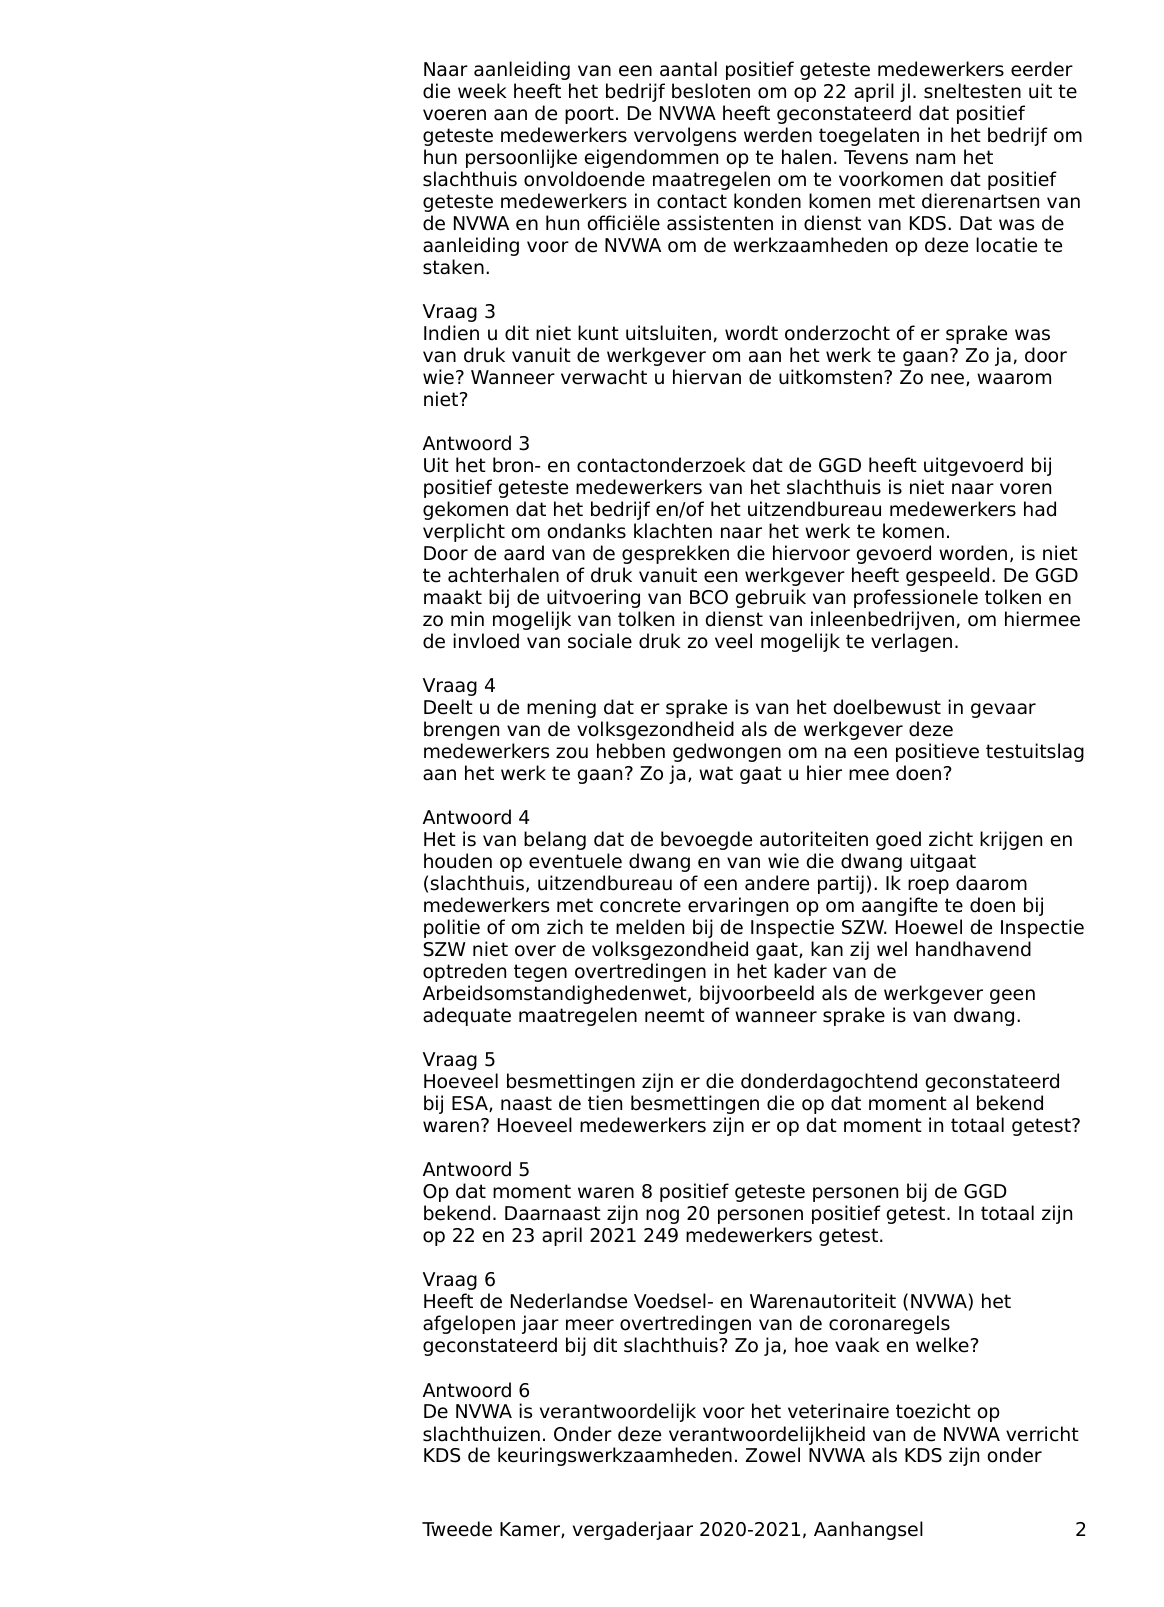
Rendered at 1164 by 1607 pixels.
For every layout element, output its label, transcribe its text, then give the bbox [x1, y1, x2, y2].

text Antwoord 3 [422, 433, 1087, 455]
text Hoeveel besmettingen zijn er die donderdagochtend geconstateerd bij ESA, naast de tien besmettingen die op dat moment al bekend waren? Hoeveel medewerkers zijn er op dat moment in totaal getest? [422, 1071, 1087, 1137]
text Vraag 6 [422, 1269, 1087, 1291]
text Vraag 5 [422, 1049, 1087, 1071]
text Naar aanleiding van een aantal positief geteste medewerkers eerder die week heeft het bedrijf besloten om op 22 april jl. sneltesten uit te voeren aan de poort. De NVWA heeft geconstateerd dat positief geteste medewerkers vervolgens werden toegelaten in het bedrijf om hun persoonlijke eigendommen op te halen. Tevens nam het slachthuis onvoldoende maatregelen om te voorkomen dat positief geteste medewerkers in contact konden komen met dierenartsen van de NVWA en hun officiële assistenten in dienst van KDS. Dat was de aanleiding voor de NVWA om de werkzaamheden op deze locatie te staken. [422, 59, 1087, 279]
text Antwoord 4 [422, 807, 1087, 829]
text Vraag 3 [422, 301, 1087, 323]
text Deelt u de mening dat er sprake is van het doelbewust in gevaar brengen van de volksgezondheid als de werkgever deze medewerkers zou hebben gedwongen om na een positieve testuitslag aan het werk te gaan? Zo ja, wat gaat u hier mee doen? [422, 697, 1087, 785]
text Het is van belang dat de bevoegde autoriteiten goed zicht krijgen en houden op eventuele dwang en van wie die dwang uitgaat (slachthuis, uitzendbureau of een andere partij). Ik roep daarom medewerkers met concrete ervaringen op om aangifte te doen bij politie of om zich te melden bij de Inspectie SZW. Hoewel de Inspectie SZW niet over de volksgezondheid gaat, kan zij wel handhavend optreden tegen overtredingen in het kader van de Arbeidsomstandighedenwet, bijvoorbeeld als de werkgever geen adequate maatregelen neemt of wanneer sprake is van dwang. [422, 829, 1087, 1027]
text De NVWA is verantwoordelijk voor het veterinaire toezicht op slachthuizen. Onder deze verantwoordelijkheid van de NVWA verricht KDS de keuringswerkzaamheden. Zowel NVWA als KDS zijn onder [422, 1401, 1087, 1467]
text Heeft de Nederlandse Voedsel- en Warenautoriteit (NVWA) het afgelopen jaar meer overtredingen van de coronaregels geconstateerd bij dit slachthuis? Zo ja, hoe vaak en welke? [422, 1291, 1087, 1357]
text Antwoord 5 [422, 1159, 1087, 1181]
text Op dat moment waren 8 positief geteste personen bij de GGD bekend. Daarnaast zijn nog 20 personen positief getest. In totaal zijn op 22 en 23 april 2021 249 medewerkers getest. [422, 1181, 1087, 1247]
text Uit het bron- en contactonderzoek dat de GGD heeft uitgevoerd bij positief geteste medewerkers van het slachthuis is niet naar voren gekomen dat het bedrijf en/of het uitzendbureau medewerkers had verplicht om ondanks klachten naar het werk te komen. [422, 455, 1087, 543]
text Antwoord 6 [422, 1379, 1087, 1401]
text Indien u dit niet kunt uitsluiten, wordt onderzocht of er sprake was van druk vanuit de werkgever om aan het werk te gaan? Zo ja, door wie? Wanneer verwacht u hiervan de uitkomsten? Zo nee, waarom niet? [422, 323, 1087, 411]
text Door de aard van de gesprekken die hiervoor gevoerd worden, is niet te achterhalen of druk vanuit een werkgever heeft gespeeld. De GGD maakt bij de uitvoering van BCO gebruik van professionele tolken en zo min mogelijk van tolken in dienst van inleenbedrijven, om hiermee de invloed van sociale druk zo veel mogelijk te verlagen. [422, 543, 1087, 653]
text Vraag 4 [422, 675, 1087, 697]
